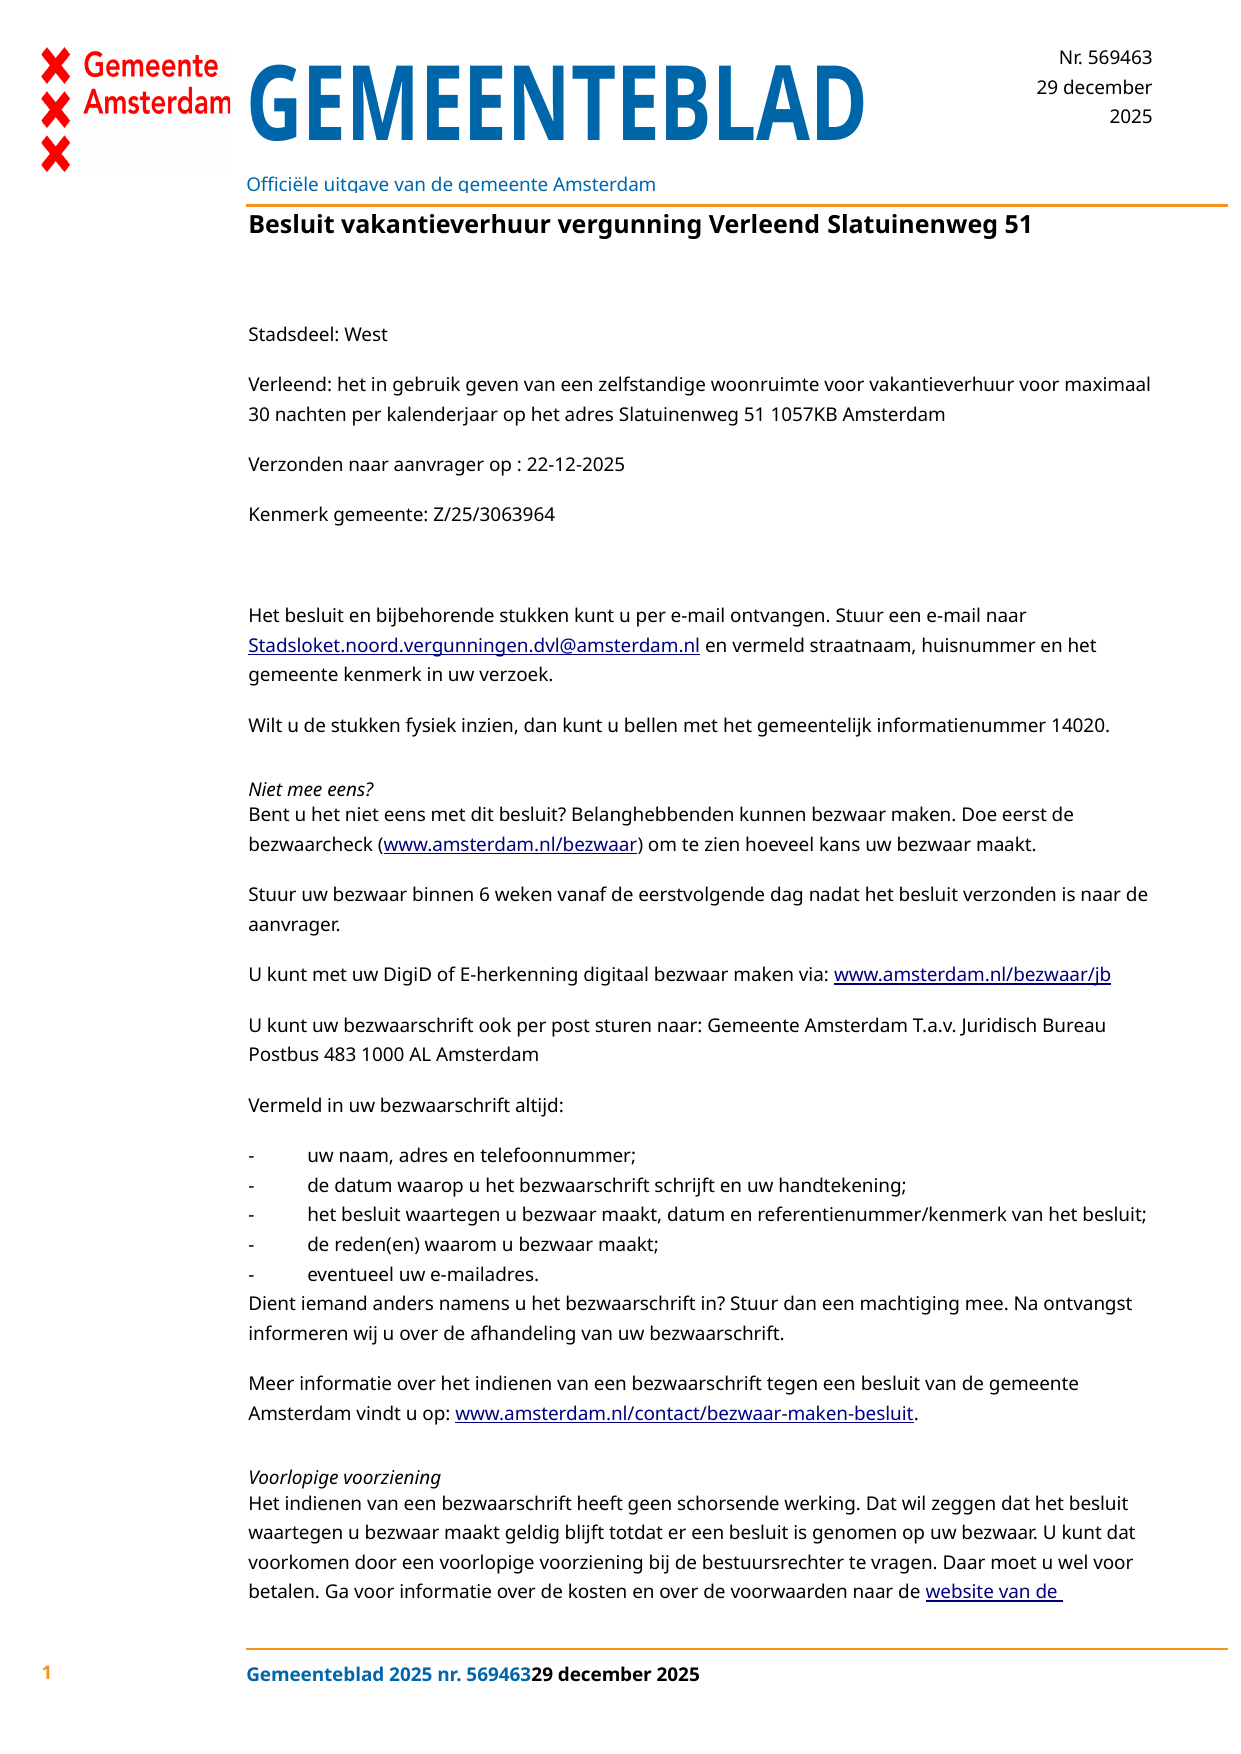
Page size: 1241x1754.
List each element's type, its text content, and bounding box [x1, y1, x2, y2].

picture [41, 47, 231, 172]
text Wilt u de stukken fysiek inzien, dan kunt u bellen met het gemeentelijk informatienummer 14020. [248, 712, 1152, 738]
list de reden(en) waarom u bezwaar maakt; [248, 1231, 1152, 1257]
text Verzonden naar aanvrager op : 22-12-2025 [248, 451, 1152, 477]
text U kunt met uw DigiD of E-herkenning digitaal bezwaar maken via: www.amsterdam.nl/bezwaar/jb [248, 962, 1152, 987]
text Verleend: het in gebruik geven van een zelfstandige woonruimte voor vakantieverhuur voor maximaal 30 nachten per kalenderjaar op het adres Slatuinenweg 51 1057KB Amsterdam [248, 371, 1152, 426]
text Dient iemand anders namens u het bezwaarschrift in? Stuur dan een machtiging mee. Na ontvangst informeren wij u over de afhandeling van uw bezwaarschrift. [248, 1290, 1152, 1346]
text Het besluit en bijbehorende stukken kunt u per e-mail ontvangen. Stuur een e-mail naar Stadsloket.noord.vergunningen.dvl@amsterdam.nl en vermeld straatnaam, huisnummer en het gemeente kenmerk in uw verzoek. [248, 602, 1152, 687]
text Het indienen van een bezwaarschrift heeft geen schorsende werking. Dat wil zeggen dat het besluit waartegen u bezwaar maakt geldig blijft totdat er een besluit is genomen op uw bezwaar. U kunt dat voorkomen door een voorlopige voorziening bij de bestuursrechter te vragen. Daar moet u wel voor betalen. Ga voor informatie over de kosten en over de voorwaarden naar de website van de [248, 1490, 1152, 1604]
text Voorlopige voorziening [248, 1464, 1152, 1490]
text Bent u het niet eens met dit besluit? Belanghebbenden kunnen bezwaar maken. Doe eerst de bezwaarcheck (www.amsterdam.nl/bezwaar) om te zien hoeveel kans uw bezwaar maakt. [248, 802, 1152, 857]
list de datum waarop u het bezwaarschrift schrijft en uw handtekening; [248, 1172, 1152, 1198]
text U kunt uw bezwaarschrift ook per post sturen naar: Gemeente Amsterdam T.a.v. Juridisch Bureau Postbus 483 1000 AL Amsterdam [248, 1012, 1152, 1067]
text Stuur uw bezwaar binnen 6 weken vanaf de eerstvolgende dag nadat het besluit verzonden is naar de aanvrager. [248, 882, 1152, 937]
text Besluit vakantieverhuur vergunning Verleend Slatuinenweg 51 [248, 207, 1152, 241]
list het besluit waartegen u bezwaar maakt, datum en referentienummer/kenmerk van het besluit; [248, 1202, 1152, 1227]
list uw naam, adres en telefoonnummer; [248, 1142, 1152, 1168]
text Niet mee eens? [248, 776, 1152, 802]
list eventueel uw e-mailadres. [248, 1261, 1152, 1287]
text Kenmerk gemeente: Z/25/3063964 [248, 502, 1152, 527]
text Stadsdeel: West [248, 321, 1152, 346]
text Meer informatie over het indienen van een bezwaarschrift tegen een besluit van de gemeente Amsterdam vindt u op: www.amsterdam.nl/contact/bezwaar-maken-besluit. [248, 1370, 1152, 1426]
text Vermeld in uw bezwaarschrift altijd: [248, 1092, 1152, 1118]
